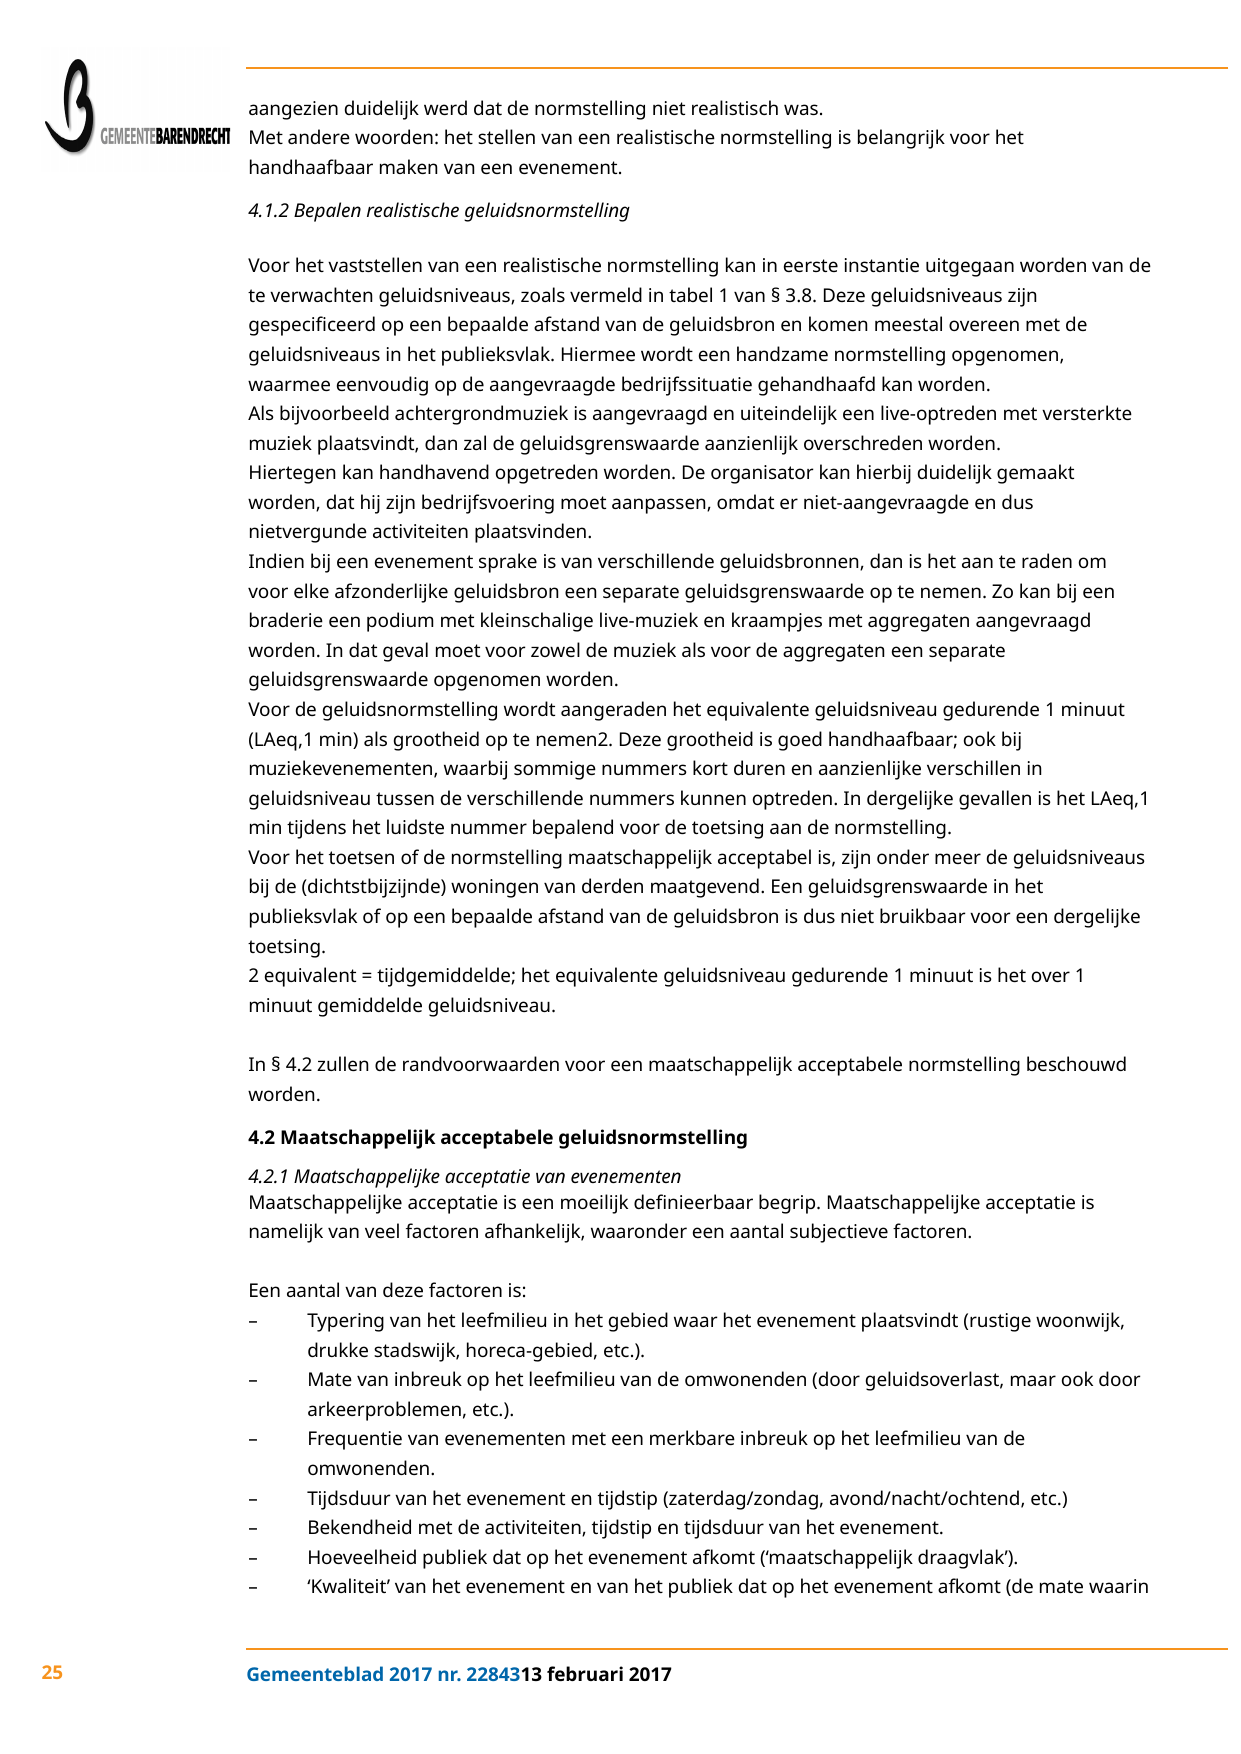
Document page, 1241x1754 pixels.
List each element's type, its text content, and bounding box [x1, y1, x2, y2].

text Voor het toetsen of de normstelling maatschappelijk acceptabel is, zijn onder meer de geluidsniveaus bij de (dichtstbijzijnde) woningen van derden maatgevend. Een geluidsgrenswaarde in het publieksvlak of op een bepaalde afstand van de geluidsbron is dus niet bruikbaar voor een dergelijke toetsing. [248, 844, 1152, 958]
text Voor de geluidsnormstelling wordt aangeraden het equivalente geluidsniveau gedurende 1 minuut (LAeq,1 min) als grootheid op te nemen2. Deze grootheid is goed handhaafbaar; ook bij muziekevenementen, waarbij sommige nummers kort duren en aanzienlijke verschillen in geluidsniveau tussen de verschillende nummers kunnen optreden. In dergelijke gevallen is het LAeq,1 min tijdens het luidste nummer bepalend voor de toetsing aan de normstelling. [248, 696, 1152, 840]
text 2 equivalent = tijdgemiddelde; het equivalente geluidsniveau gedurende 1 minuut is het over 1 minuut gemiddelde geluidsniveau. [248, 962, 1152, 1018]
list ‘Kwaliteit’ van het evenement en van het publiek dat op het evenement afkomt (de mate waarin [248, 1573, 1152, 1599]
list Frequentie van evenementen met een merkbare inbreuk op het leefmilieu van de omwonenden. [248, 1426, 1152, 1481]
list Tijdsduur van het evenement en tijdstip (zaterdag/zondag, avond/nacht/ochtend, etc.) [248, 1485, 1152, 1510]
text 4.2.1 Maatschappelijke acceptatie van evenementen [248, 1163, 1152, 1189]
text Met andere woorden: het stellen van een realistische normstelling is belangrijk voor het handhaafbaar maken van een evenement. [248, 124, 1152, 180]
text Voor het vaststellen van een realistische normstelling kan in eerste instantie uitgegaan worden van de te verwachten geluidsniveaus, zoals vermeld in tabel 1 van § 3.8. Deze geluidsniveaus zijn gespecificeerd op een bepaalde afstand van de geluidsbron en komen meestal overeen met de geluidsniveaus in het publieksvlak. Hiermee wordt een handzame normstelling opgenomen, waarmee eenvoudig op de aangevraagde bedrijfssituatie gehandhaafd kan worden. [248, 252, 1152, 396]
picture [41, 47, 231, 172]
text In § 4.2 zullen de randvoorwaarden voor een maatschappelijk acceptabele normstelling beschouwd worden. [248, 1051, 1152, 1106]
list Mate van inbreuk op het leefmilieu van de omwonenden (door geluidsoverlast, maar ook door arkeerproblemen, etc.). [248, 1366, 1152, 1422]
text 4.2 Maatschappelijk acceptabele geluidsnormstelling [248, 1124, 1152, 1149]
list Typering van het leefmilieu in het gebied waar het evenement plaatsvindt (rustige woonwijk, drukke stadswijk, horeca-gebied, etc.). [248, 1307, 1152, 1362]
text Hiertegen kan handhavend opgetreden worden. De organisator kan hierbij duidelijk gemaakt worden, dat hij zijn bedrijfsvoering moet aanpassen, omdat er niet-aangevraagde en dus nietvergunde activiteiten plaatsvinden. [248, 459, 1152, 544]
text Indien bij een evenement sprake is van verschillende geluidsbronnen, dan is het aan te raden om voor elke afzonderlijke geluidsbron een separate geluidsgrenswaarde op te nemen. Zo kan bij een braderie een podium met kleinschalige live-muziek en kraampjes met aggregaten aangevraagd worden. In dat geval moet voor zowel de muziek als voor de aggregaten een separate geluidsgrenswaarde opgenomen worden. [248, 548, 1152, 692]
text aangezien duidelijk werd dat de normstelling niet realistisch was. [248, 95, 1152, 121]
text Een aantal van deze factoren is: [248, 1278, 1152, 1303]
list Bekendheid met de activiteiten, tijdstip en tijdsduur van het evenement. [248, 1514, 1152, 1540]
text 4.1.2 Bepalen realistische geluidsnormstelling [248, 197, 1152, 223]
text Als bijvoorbeeld achtergrondmuziek is aangevraagd en uiteindelijk een live-optreden met versterkte muziek plaatsvindt, dan zal de geluidsgrenswaarde aanzienlijk overschreden worden. [248, 400, 1152, 456]
list Hoeveelheid publiek dat op het evenement afkomt (‘maatschappelijk draagvlak’). [248, 1544, 1152, 1569]
text Maatschappelijke acceptatie is een moeilijk definieerbaar begrip. Maatschappelijke acceptatie is namelijk van veel factoren afhankelijk, waaronder een aantal subjectieve factoren. [248, 1189, 1152, 1244]
